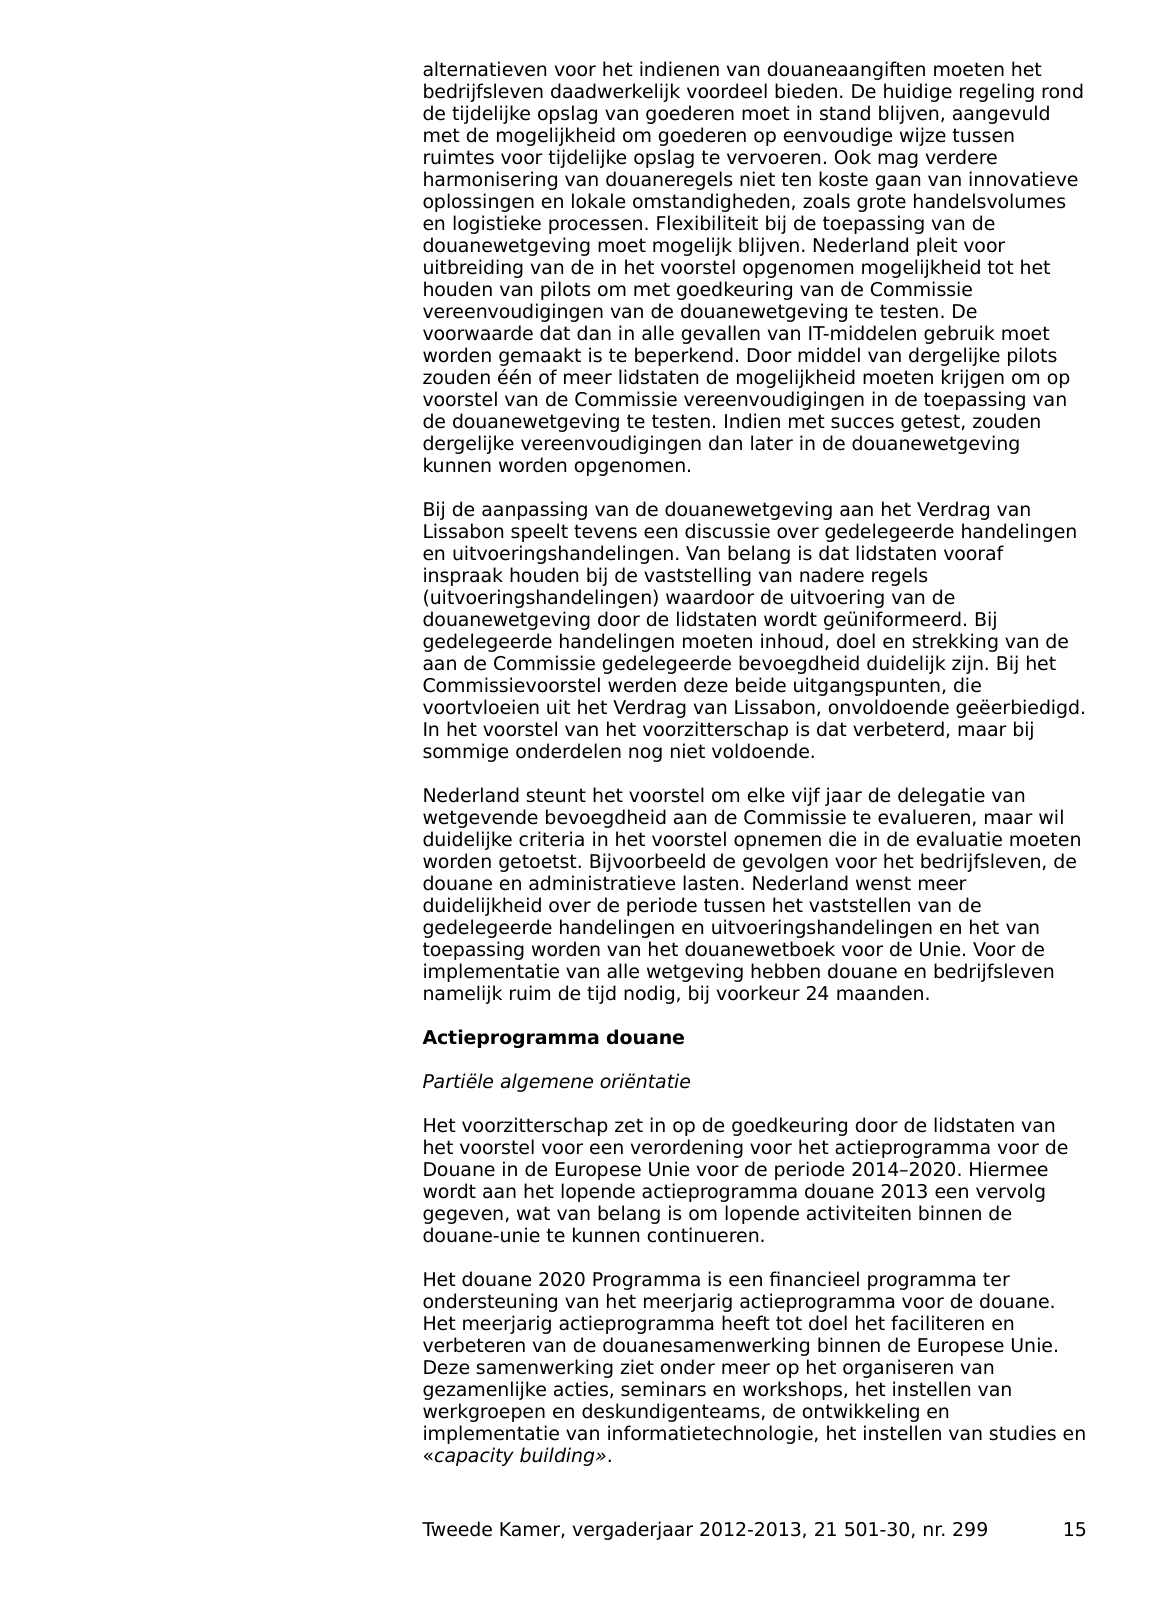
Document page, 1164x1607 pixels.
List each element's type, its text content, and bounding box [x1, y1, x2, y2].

subtitle Actieprogramma douane [422, 1027, 1087, 1049]
text Partiële algemene oriëntatie [422, 1071, 1087, 1093]
text Bij de aanpassing van de douanewetgeving aan het Verdrag van Lissabon speelt tevens een discussie over gedelegeerde handelingen en uitvoeringshandelingen. Van belang is dat lidstaten vooraf inspraak houden bij de vaststelling van nadere regels (uitvoeringshandelingen) waardoor de uitvoering van de douanewetgeving door de lidstaten wordt geüniformeerd. Bij gedelegeerde handelingen moeten inhoud, doel en strekking van de aan de Commissie gedelegeerde bevoegdheid duidelijk zijn. Bij het Commissievoorstel werden deze beide uitgangspunten, die voortvloeien uit het Verdrag van Lissabon, onvoldoende geëerbiedigd. In het voorstel van het voorzitterschap is dat verbeterd, maar bij sommige onderdelen nog niet voldoende. [422, 499, 1087, 763]
text Het voorzitterschap zet in op de goedkeuring door de lidstaten van het voorstel voor een verordening voor het actieprogramma voor de Douane in de Europese Unie voor de periode 2014–2020. Hiermee wordt aan het lopende actieprogramma douane 2013 een vervolg gegeven, wat van belang is om lopende activiteiten binnen de douane-unie te kunnen continueren. [422, 1115, 1087, 1247]
text Nederland steunt het voorstel om elke vijf jaar de delegatie van wetgevende bevoegdheid aan de Commissie te evalueren, maar wil duidelijke criteria in het voorstel opnemen die in de evaluatie moeten worden getoetst. Bijvoorbeeld de gevolgen voor het bedrijfsleven, de douane en administratieve lasten. Nederland wenst meer duidelijkheid over de periode tussen het vaststellen van de gedelegeerde handelingen en uitvoeringshandelingen en het van toepassing worden van het douanewetboek voor de Unie. Voor de implementatie van alle wetgeving hebben douane en bedrijfsleven namelijk ruim de tijd nodig, bij voorkeur 24 maanden. [422, 785, 1087, 1004]
text alternatieven voor het indienen van douaneaangiften moeten het bedrijfsleven daadwerkelijk voordeel bieden. De huidige regeling rond de tijdelijke opslag van goederen moet in stand blijven, aangevuld met de mogelijkheid om goederen op eenvoudige wijze tussen ruimtes voor tijdelijke opslag te vervoeren. Ook mag verdere harmonisering van douaneregels niet ten koste gaan van innovatieve oplossingen en lokale omstandigheden, zoals grote handelsvolumes en logistieke processen. Flexibiliteit bij de toepassing van de douanewetgeving moet mogelijk blijven. Nederland pleit voor uitbreiding van de in het voorstel opgenomen mogelijkheid tot het houden van pilots om met goedkeuring van de Commissie vereenvoudigingen van de douanewetgeving te testen. De voorwaarde dat dan in alle gevallen van IT-middelen gebruik moet worden gemaakt is te beperkend. Door middel van dergelijke pilots zouden één of meer lidstaten de mogelijkheid moeten krijgen om op voorstel van de Commissie vereenvoudigingen in de toepassing van de douanewetgeving te testen. Indien met succes getest, zouden dergelijke vereenvoudigingen dan later in de douanewetgeving kunnen worden opgenomen. [422, 59, 1087, 477]
text Het douane 2020 Programma is een financieel programma ter ondersteuning van het meerjarig actieprogramma voor de douane. Het meerjarig actieprogramma heeft tot doel het faciliteren en verbeteren van de douanesamenwerking binnen de Europese Unie. Deze samenwerking ziet onder meer op het organiseren van gezamenlijke acties, seminars en workshops, het instellen van werkgroepen en deskundigenteams, de ontwikkeling en implementatie van informatietechnologie, het instellen van studies en «capacity building». [422, 1269, 1087, 1467]
